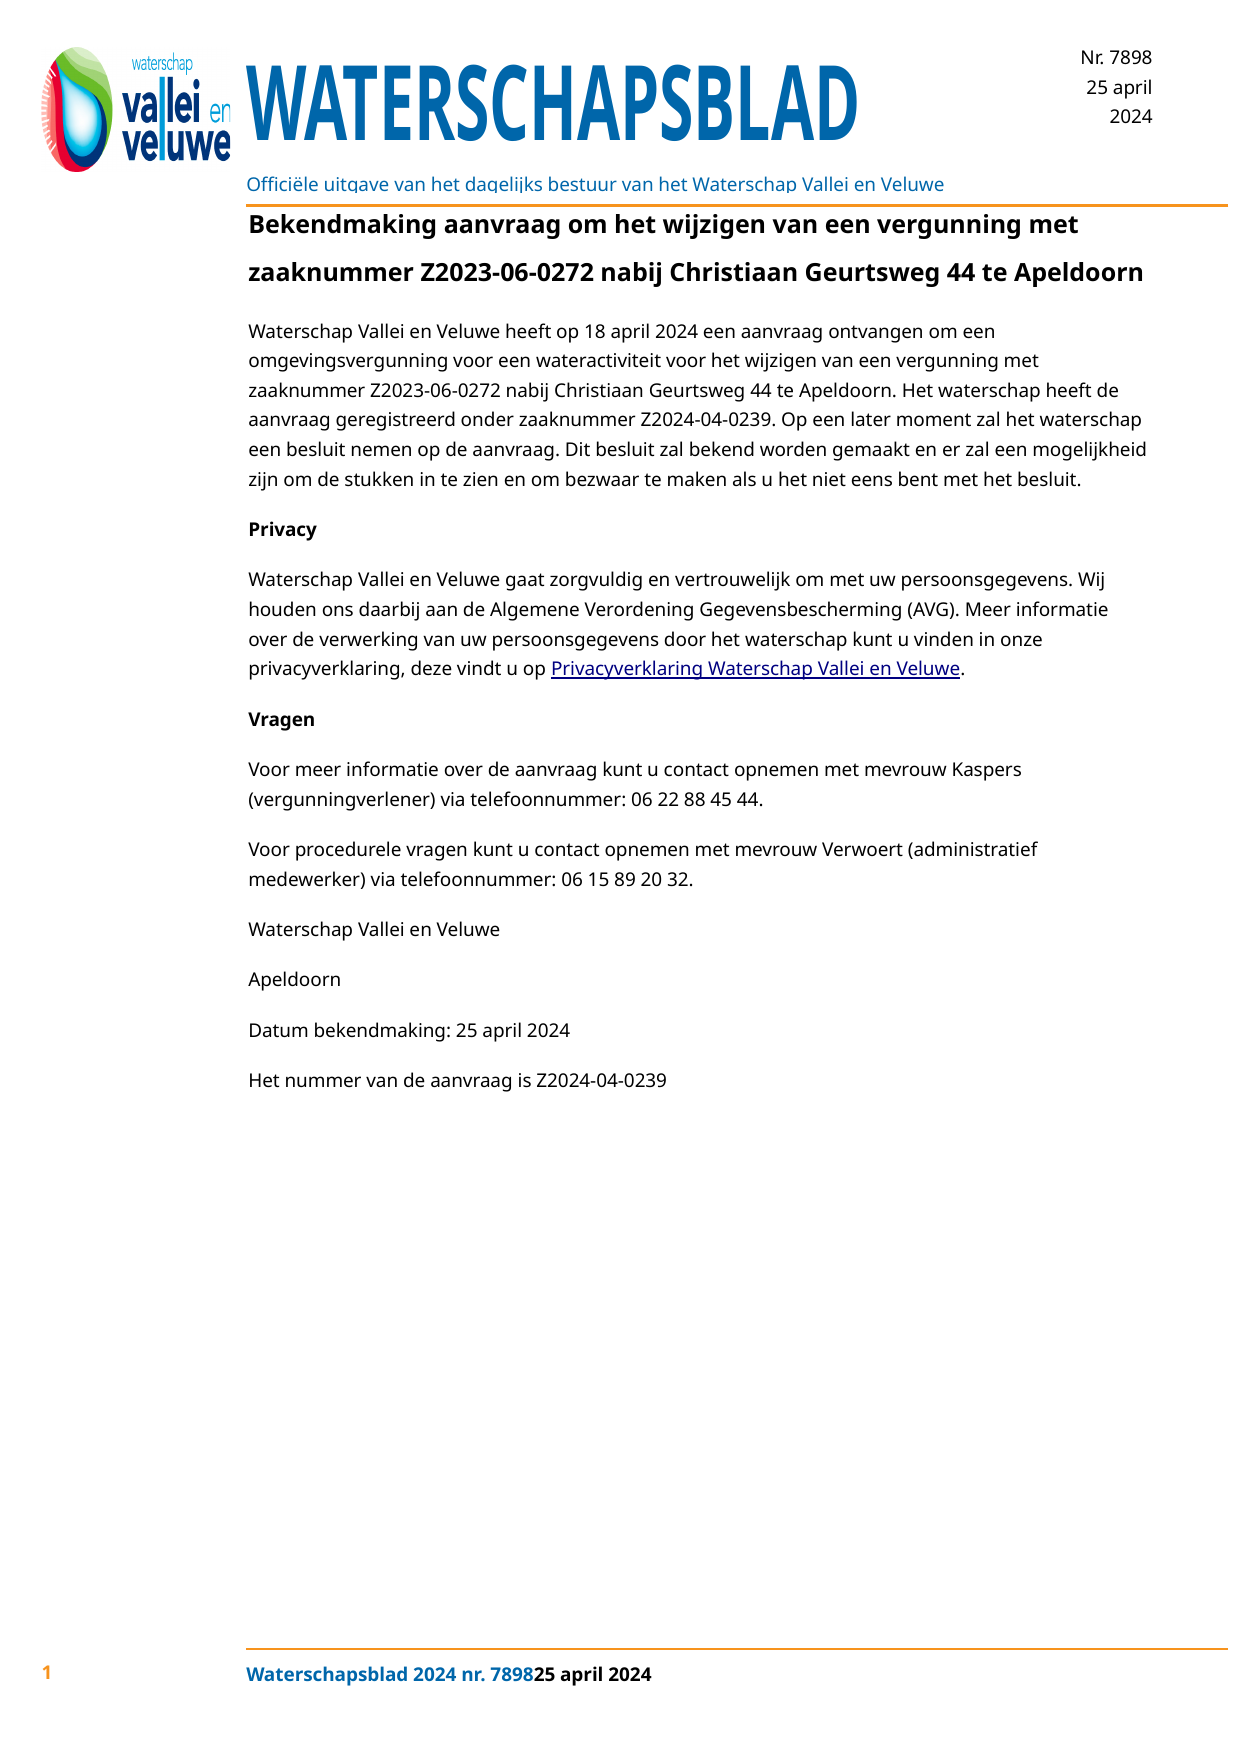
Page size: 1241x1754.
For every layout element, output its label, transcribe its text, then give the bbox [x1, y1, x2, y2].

text Privacy [248, 516, 1152, 542]
text Het nummer van de aanvraag is Z2024-04-0239 [248, 1067, 1152, 1093]
text Datum bekendmaking: 25 april 2024 [248, 1017, 1152, 1043]
picture [41, 47, 231, 172]
text Waterschap Vallei en Veluwe gaat zorgvuldig en vertrouwelijk om met uw persoonsgegevens. Wij houden ons daarbij aan de Algemene Verordening Gegevensbescherming (AVG). Meer informatie over de verwerking van uw persoonsgegevens door het waterschap kunt u vinden in onze privacyverklaring, deze vindt u op Privacyverklaring Waterschap Vallei en Veluwe. [248, 567, 1152, 681]
text Bekendmaking aanvraag om het wijzigen van een vergunning met zaaknummer Z2023-06-0272 nabij Christiaan Geurtsweg 44 te Apeldoorn [248, 207, 1152, 288]
text Apeldoorn [248, 967, 1152, 992]
text Voor meer informatie over de aanvraag kunt u contact opnemen met mevrouw Kaspers (vergunningverlener) via telefoonnummer: 06 22 88 45 44. [248, 756, 1152, 812]
text Waterschap Vallei en Veluwe [248, 916, 1152, 942]
text Vragen [248, 706, 1152, 732]
text Waterschap Vallei en Veluwe heeft op 18 april 2024 een aanvraag ontvangen om een omgevingsvergunning voor een wateractiviteit voor het wijzigen van een vergunning met zaaknummer Z2023-06-0272 nabij Christiaan Geurtsweg 44 te Apeldoorn. Het waterschap heeft de aanvraag geregistreerd onder zaaknummer Z2024-04-0239. Op een later moment zal het waterschap een besluit nemen op de aanvraag. Dit besluit zal bekend worden gemaakt en er zal een mogelijkheid zijn om de stukken in te zien en om bezwaar te maken als u het niet eens bent met het besluit. [248, 318, 1152, 492]
text Voor procedurele vragen kunt u contact opnemen met mevrouw Verwoert (administratief medewerker) via telefoonnummer: 06 15 89 20 32. [248, 836, 1152, 892]
